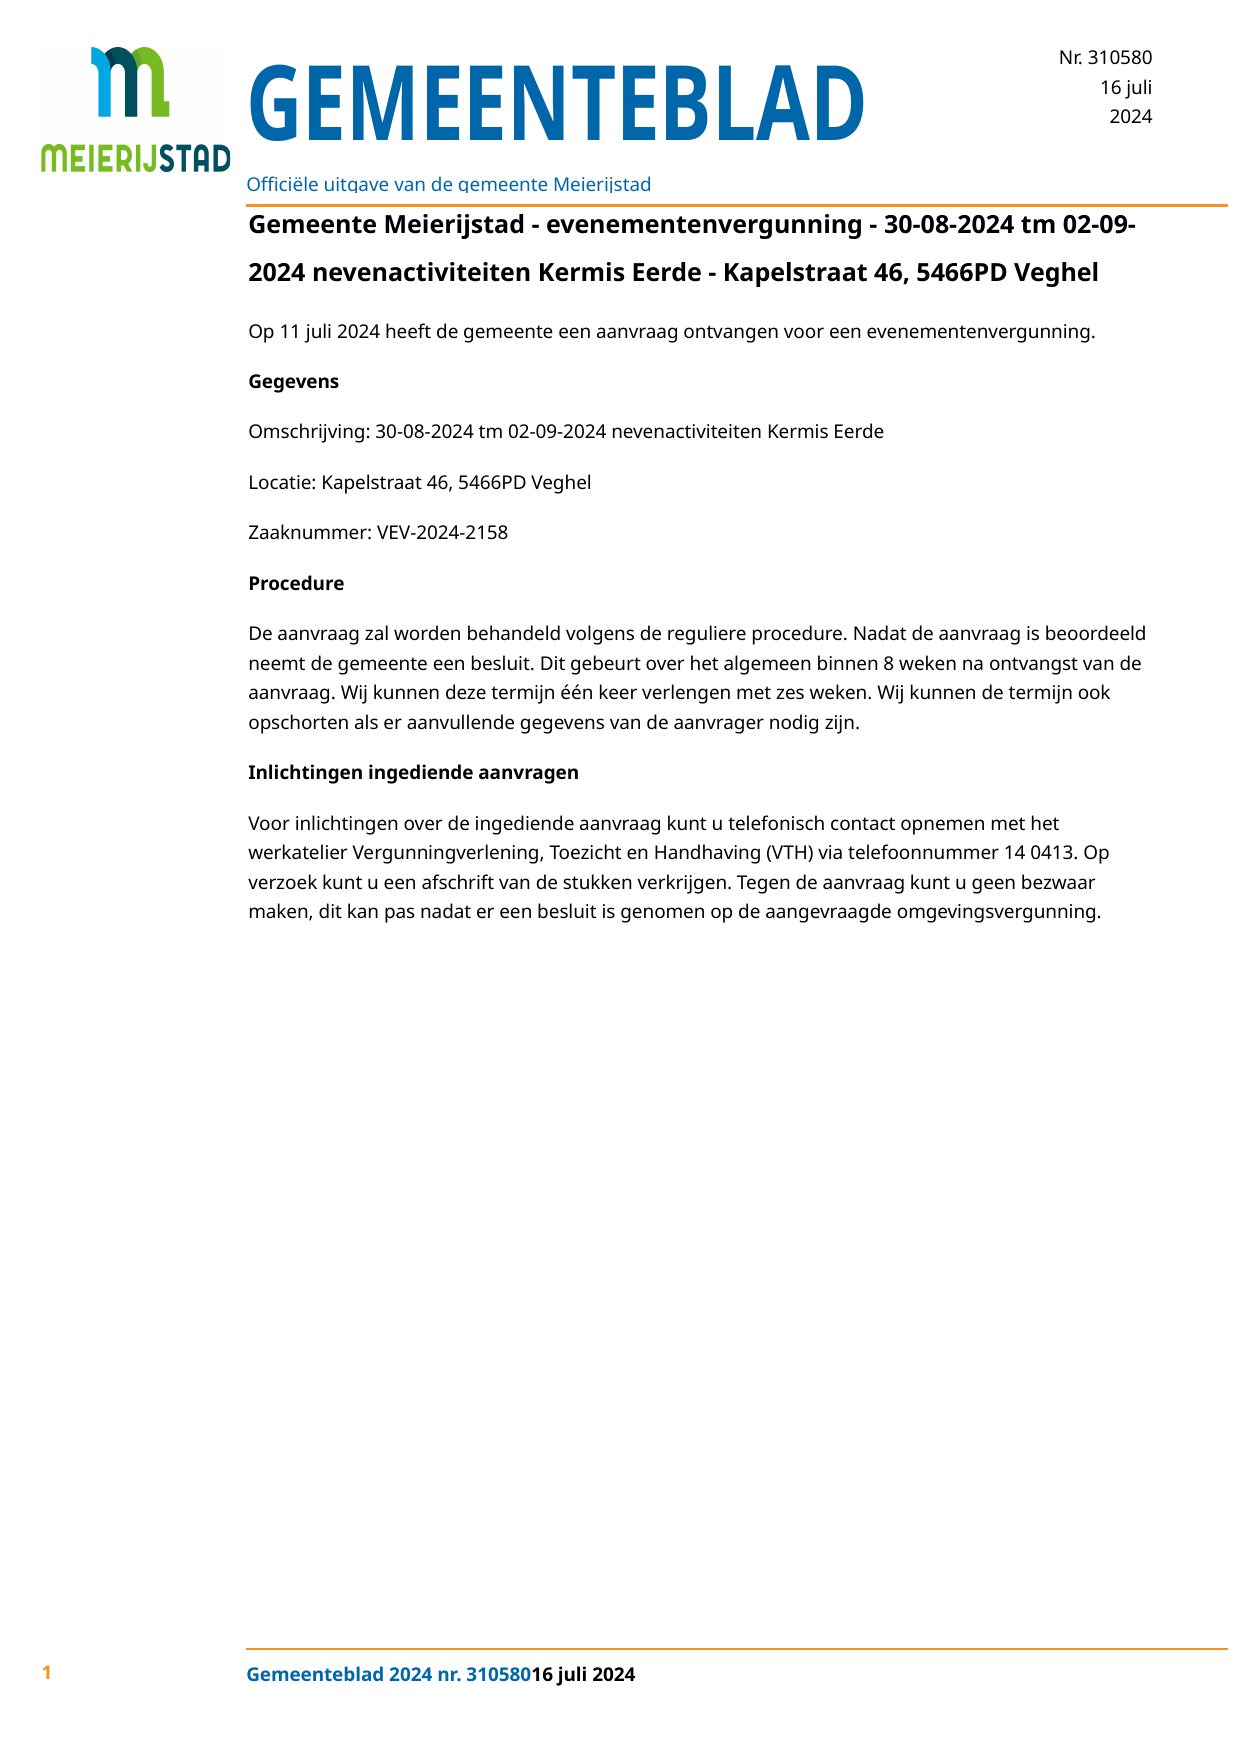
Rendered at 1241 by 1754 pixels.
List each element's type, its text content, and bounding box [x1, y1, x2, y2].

text Inlichtingen ingediende aanvragen [248, 759, 1152, 785]
text Voor inlichtingen over de ingediende aanvraag kunt u telefonisch contact opnemen met het werkatelier Vergunningverlening, Toezicht en Handhaving (VTH) via telefoonnummer 14 0413. Op verzoek kunt u een afschrift van de stukken verkrijgen. Tegen de aanvraag kunt u geen bezwaar maken, dit kan pas nadat er een besluit is genomen op de aangevraagde omgevingsvergunning. [248, 810, 1152, 924]
text Omschrijving: 30-08-2024 tm 02-09-2024 nevenactiviteiten Kermis Eerde [248, 419, 1152, 444]
text Zaaknummer: VEV-2024-2158 [248, 519, 1152, 545]
text Gemeente Meierijstad - evenementenvergunning - 30-08-2024 tm 02-09-2024 nevenactiviteiten Kermis Eerde - Kapelstraat 46, 5466PD Veghel [248, 207, 1152, 288]
text Procedure [248, 570, 1152, 596]
picture [41, 47, 231, 172]
text De aanvraag zal worden behandeld volgens de reguliere procedure. Nadat de aanvraag is beoordeeld neemt de gemeente een besluit. Dit gebeurt over het algemeen binnen 8 weken na ontvangst van de aanvraag. Wij kunnen deze termijn één keer verlengen met zes weken. Wij kunnen de termijn ook opschorten als er aanvullende gegevens van de aanvrager nodig zijn. [248, 620, 1152, 735]
text Gegevens [248, 368, 1152, 394]
text Op 11 juli 2024 heeft de gemeente een aanvraag ontvangen voor een evenementenvergunning. [248, 318, 1152, 344]
text Locatie: Kapelstraat 46, 5466PD Veghel [248, 469, 1152, 495]
